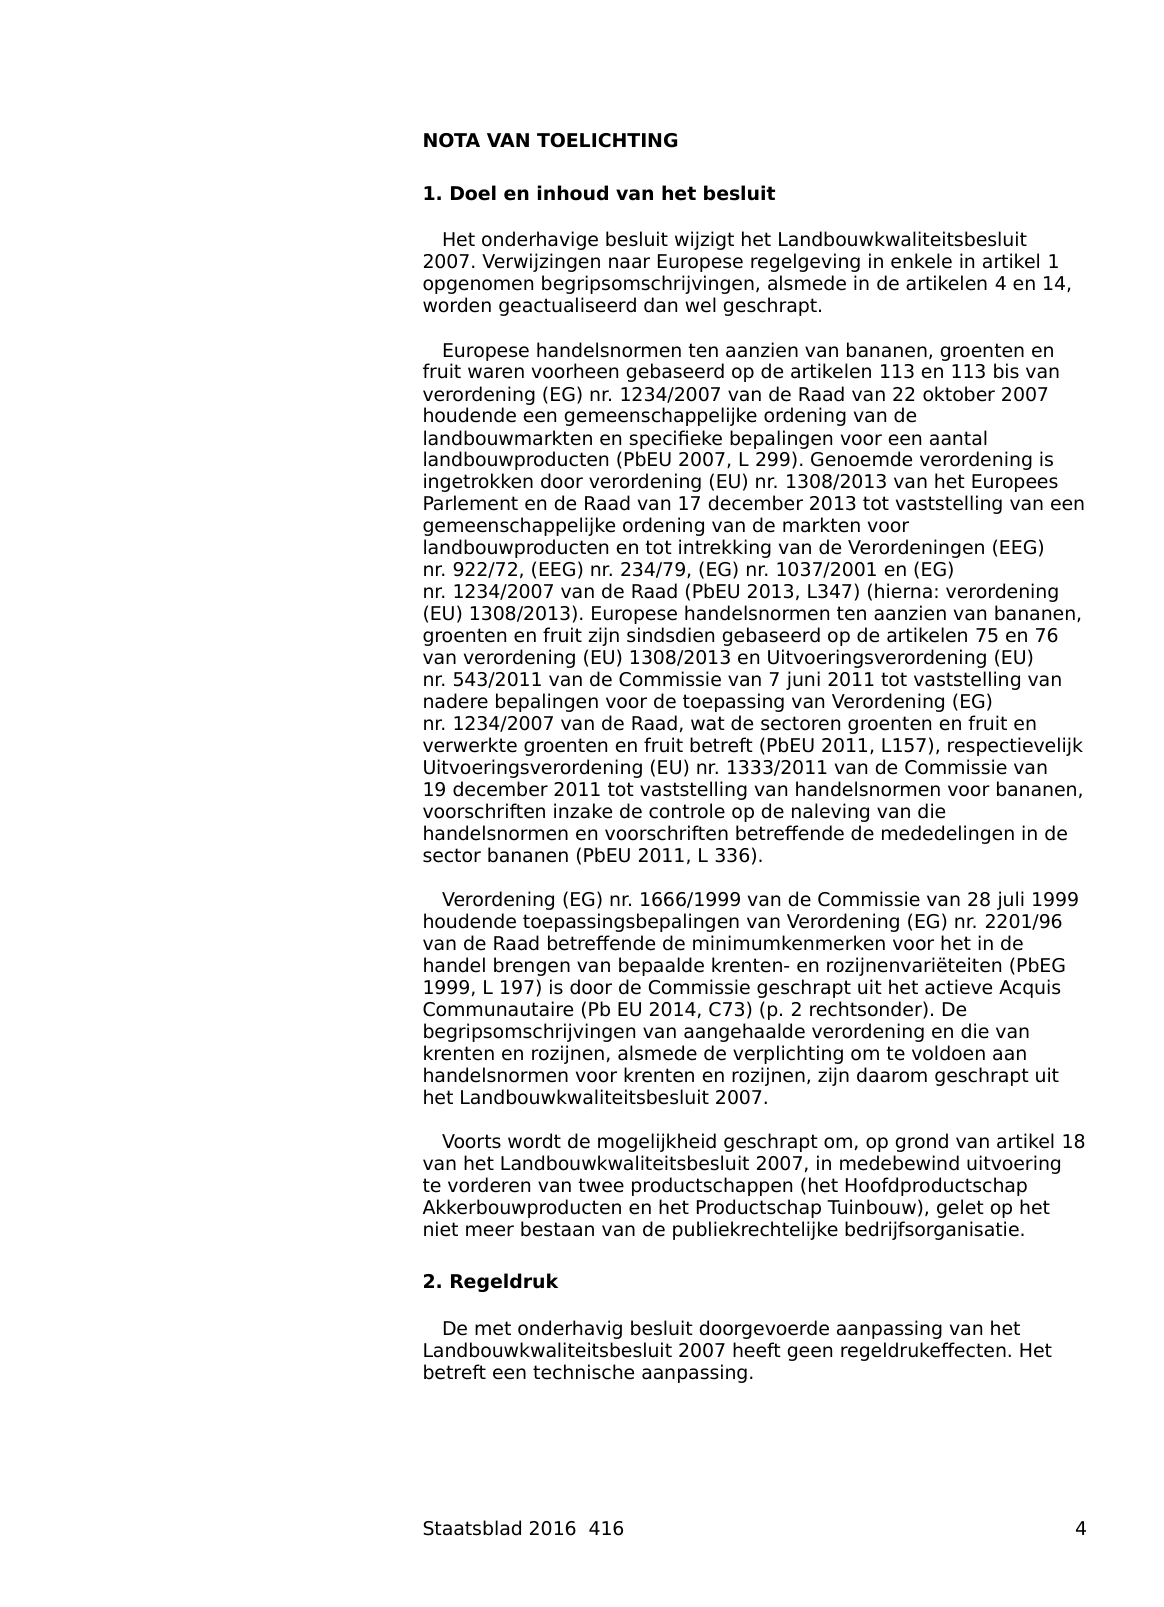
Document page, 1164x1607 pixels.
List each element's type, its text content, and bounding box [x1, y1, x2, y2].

text Het onderhavige besluit wijzigt het Landbouwkwaliteitsbesluit 2007. Verwijzingen naar Europese regelgeving in enkele in artikel 1 opgenomen begripsomschrijvingen, alsmede in de artikelen 4 en 14, worden geactualiseerd dan wel geschrapt. [422, 229, 1087, 317]
subtitle NOTA VAN TOELICHTING [422, 130, 1087, 152]
text De met onderhavig besluit doorgevoerde aanpassing van het Landbouwkwaliteitsbesluit 2007 heeft geen regeldrukeffecten. Het betreft een technische aanpassing. [422, 1318, 1087, 1384]
text Voorts wordt de mogelijkheid geschrapt om, op grond van artikel 18 van het Landbouwkwaliteitsbesluit 2007, in medebewind uitvoering te vorderen van twee productschappen (het Hoofdproductschap Akkerbouwproducten en het Productschap Tuinbouw), gelet op het niet meer bestaan van de publiekrechtelijke bedrijfsorganisatie. [422, 1131, 1087, 1241]
subtitle 1. Doel en inhoud van het besluit [422, 182, 1087, 204]
subtitle 2. Regeldruk [422, 1271, 1087, 1293]
text Verordening (EG) nr. 1666/1999 van de Commissie van 28 juli 1999 houdende toepassingsbepalingen van Verordening (EG) nr. 2201/96 van de Raad betreffende de minimumkenmerken voor het in de handel brengen van bepaalde krenten- en rozijnenvariëteiten (PbEG 1999, L 197) is door de Commissie geschrapt uit het actieve Acquis Communautaire (Pb EU 2014, C73) (p. 2 rechtsonder). De begripsomschrijvingen van aangehaalde verordening en die van krenten en rozijnen, alsmede de verplichting om te voldoen aan handelsnormen voor krenten en rozijnen, zijn daarom geschrapt uit het Landbouwkwaliteitsbesluit 2007. [422, 889, 1087, 1109]
text Europese handelsnormen ten aanzien van bananen, groenten en fruit waren voorheen gebaseerd op de artikelen 113 en 113 bis van verordening (EG) nr. 1234/2007 van de Raad van 22 oktober 2007 houdende een gemeenschappelijke ordening van de landbouwmarkten en specifieke bepalingen voor een aantal landbouwproducten (PbEU 2007, L 299). Genoemde verordening is ingetrokken door verordening (EU) nr. 1308/2013 van het Europees Parlement en de Raad van 17 december 2013 tot vaststelling van een gemeenschappelijke ordening van de markten voor landbouwproducten en tot intrekking van de Verordeningen (EEG) nr. 922/72, (EEG) nr. 234/79, (EG) nr. 1037/2001 en (EG) nr. 1234/2007 van de Raad (PbEU 2013, L347) (hierna: verordening (EU) 1308/2013). Europese handelsnormen ten aanzien van bananen, groenten en fruit zijn sindsdien gebaseerd op de artikelen 75 en 76 van verordening (EU) 1308/2013 en Uitvoeringsverordening (EU) nr. 543/2011 van de Commissie van 7 juni 2011 tot vaststelling van nadere bepalingen voor de toepassing van Verordening (EG) nr. 1234/2007 van de Raad, wat de sectoren groenten en fruit en verwerkte groenten en fruit betreft (PbEU 2011, L157), respectievelijk Uitvoeringsverordening (EU) nr. 1333/2011 van de Commissie van 19 december 2011 tot vaststelling van handelsnormen voor bananen, voorschriften inzake de controle op de naleving van die handelsnormen en voorschriften betreffende de mededelingen in de sector bananen (PbEU 2011, L 336). [422, 339, 1087, 867]
